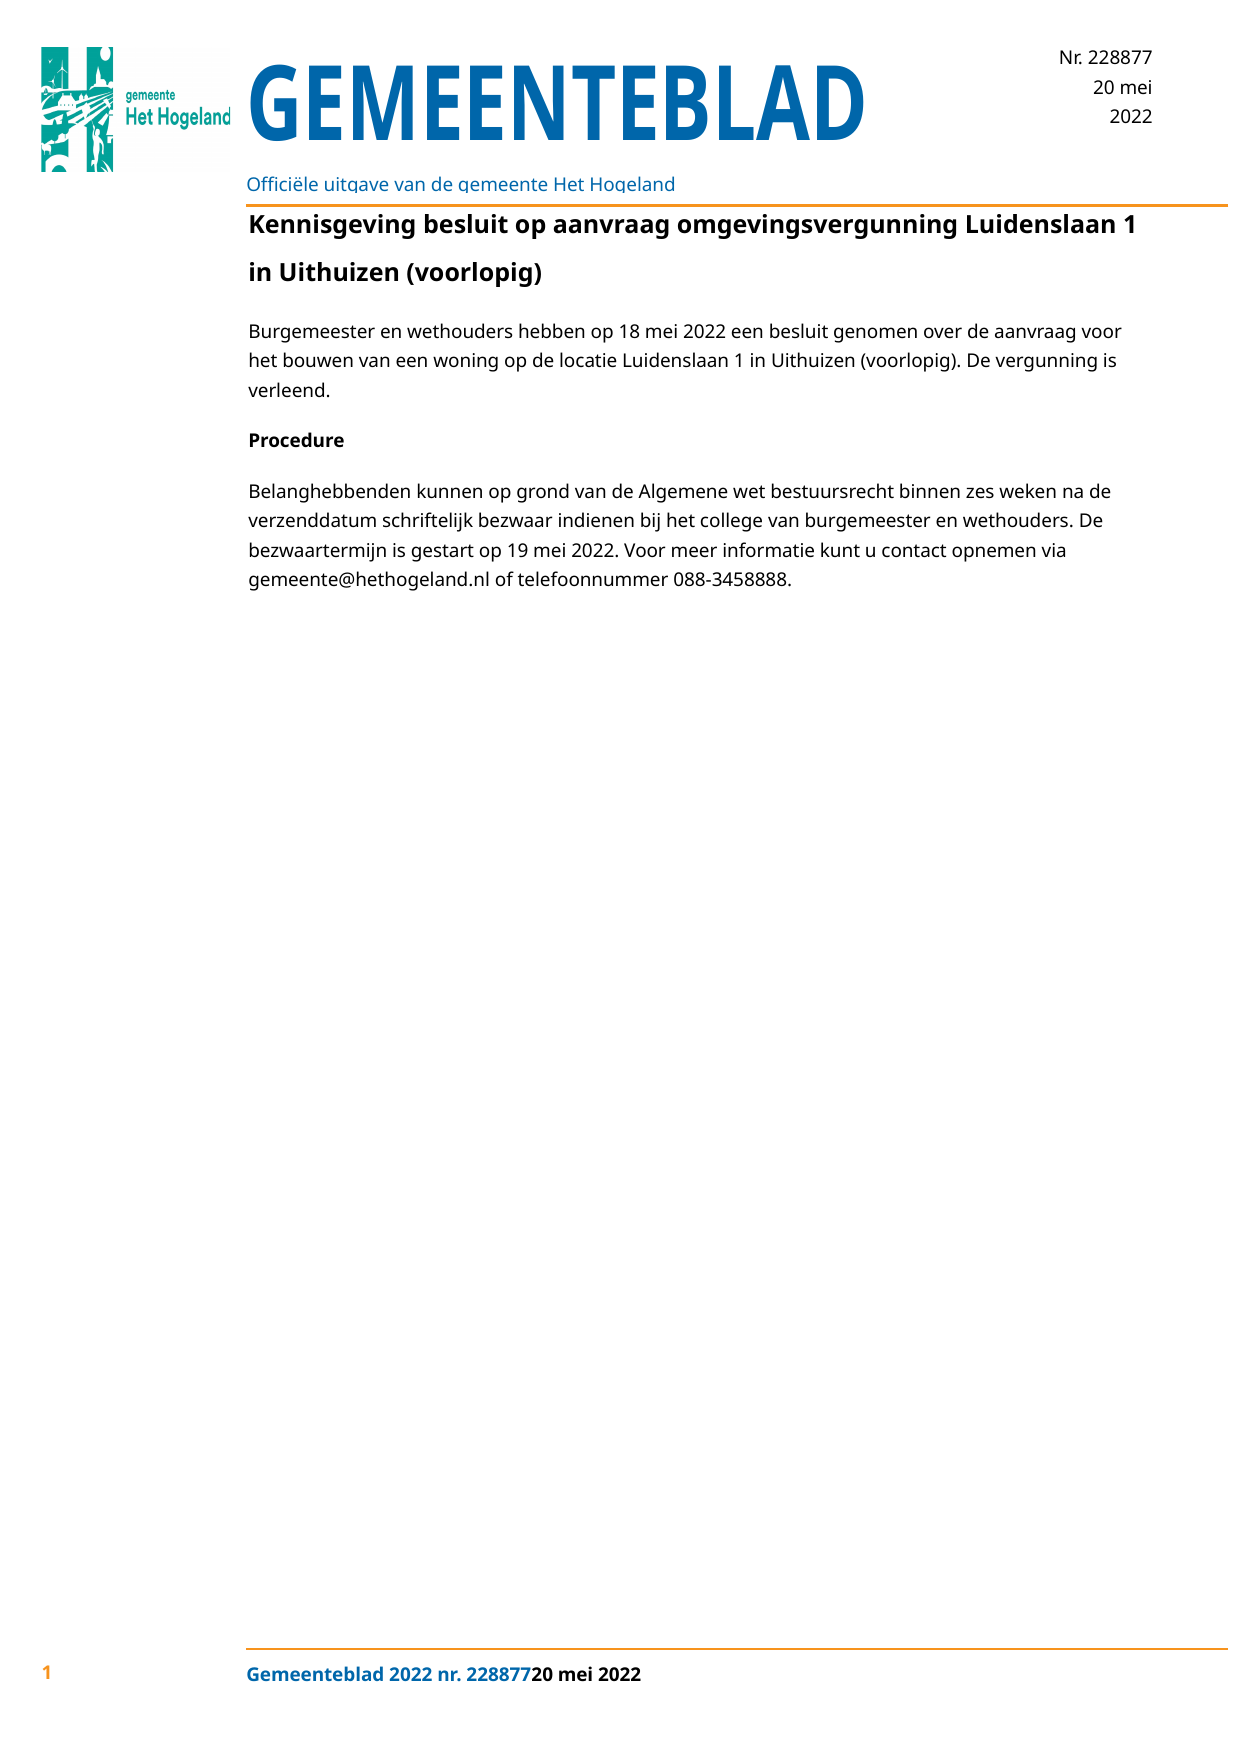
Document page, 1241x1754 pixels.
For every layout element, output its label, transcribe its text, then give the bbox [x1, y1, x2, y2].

text Burgemeester en wethouders hebben op 18 mei 2022 een besluit genomen over de aanvraag voor het bouwen van een woning op de locatie Luidenslaan 1 in Uithuizen (voorlopig). De vergunning is verleend. [248, 318, 1152, 403]
text Procedure [248, 427, 1152, 453]
text Kennisgeving besluit op aanvraag omgevingsvergunning Luidenslaan 1 in Uithuizen (voorlopig) [248, 207, 1152, 288]
picture [41, 47, 231, 172]
text Belanghebbenden kunnen op grond van de Algemene wet bestuursrecht binnen zes weken na de verzenddatum schriftelijk bezwaar indienen bij het college van burgemeester en wethouders. De bezwaartermijn is gestart op 19 mei 2022. Voor meer informatie kunt u contact opnemen via gemeente@hethogeland.nl of telefoonnummer 088-3458888. [248, 478, 1152, 592]
